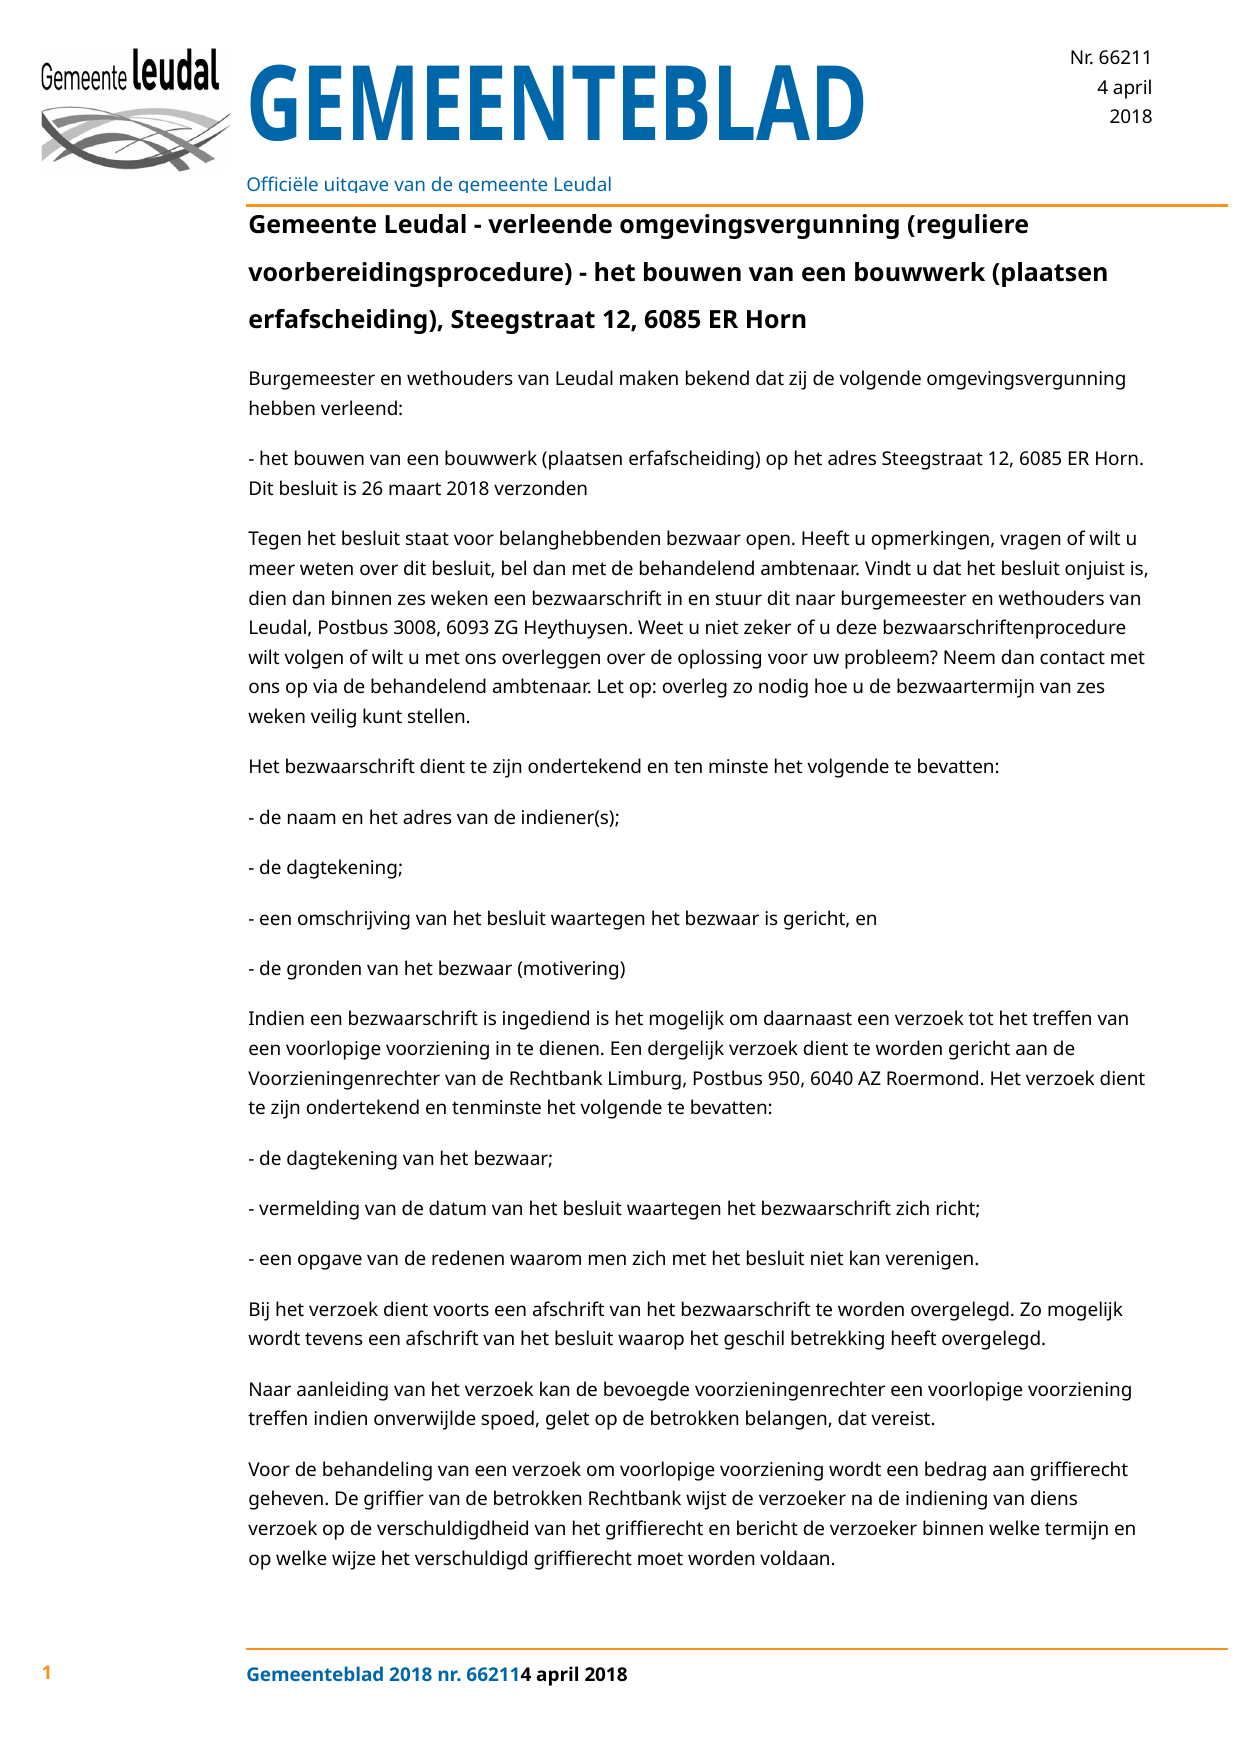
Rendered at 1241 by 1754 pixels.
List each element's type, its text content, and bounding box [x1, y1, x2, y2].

text - de dagtekening van het bezwaar; [248, 1145, 1152, 1170]
picture [41, 47, 231, 172]
text Naar aanleiding van het verzoek kan de bevoegde voorzieningenrechter een voorlopige voorziening treffen indien onverwijlde spoed, gelet op de betrokken belangen, dat vereist. [248, 1376, 1152, 1431]
text Burgemeester en wethouders van Leudal maken bekend dat zij de volgende omgevingsvergunning hebben verleend: [248, 366, 1152, 421]
text Gemeente Leudal - verleende omgevingsvergunning (reguliere voorbereidingsprocedure) - het bouwen van een bouwwerk (plaatsen erfafscheiding), Steegstraat 12, 6085 ER Horn [248, 207, 1152, 336]
text - de naam en het adres van de indiener(s); [248, 804, 1152, 829]
text Het bezwaarschrift dient te zijn ondertekend en ten minste het volgende te bevatten: [248, 753, 1152, 779]
text - een omschrijving van het besluit waartegen het bezwaar is gericht, en [248, 905, 1152, 930]
text - de dagtekening; [248, 854, 1152, 880]
text - het bouwen van een bouwwerk (plaatsen erfafscheiding) op het adres Steegstraat 12, 6085 ER Horn. Dit besluit is 26 maart 2018 verzonden [248, 446, 1152, 501]
text - vermelding van de datum van het besluit waartegen het bezwaarschrift zich richt; [248, 1195, 1152, 1221]
text - een opgave van de redenen waarom men zich met het besluit niet kan verenigen. [248, 1246, 1152, 1271]
text Tegen het besluit staat voor belanghebbenden bezwaar open. Heeft u opmerkingen, vragen of wilt u meer weten over dit besluit, bel dan met de behandelend ambtenaar. Vindt u dat het besluit onjuist is, dien dan binnen zes weken een bezwaarschrift in en stuur dit naar burgemeester en wethouders van Leudal, Postbus 3008, 6093 ZG Heythuysen. Weet u niet zeker of u deze bezwaarschriftenprocedure wilt volgen of wilt u met ons overleggen over de oplossing voor uw probleem? Neem dan contact met ons op via de behandelend ambtenaar. Let op: overleg zo nodig hoe u de bezwaartermijn van zes weken veilig kunt stellen. [248, 526, 1152, 729]
text Indien een bezwaarschrift is ingediend is het mogelijk om daarnaast een verzoek tot het treffen van een voorlopige voorziening in te dienen. Een dergelijk verzoek dient te worden gericht aan de Voorzieningenrechter van de Rechtbank Limburg, Postbus 950, 6040 AZ Roermond. Het verzoek dient te zijn ondertekend en tenminste het volgende te bevatten: [248, 1006, 1152, 1120]
text Voor de behandeling van een verzoek om voorlopige voorziening wordt een bedrag aan griffierecht geheven. De griffier van de betrokken Rechtbank wijst de verzoeker na de indiening van diens verzoek op de verschuldigdheid van het griffierecht en bericht de verzoeker binnen welke termijn en op welke wijze het verschuldigd griffierecht moet worden voldaan. [248, 1456, 1152, 1570]
text - de gronden van het bezwaar (motivering) [248, 955, 1152, 981]
text Bij het verzoek dient voorts een afschrift van het bezwaarschrift te worden overgelegd. Zo mogelijk wordt tevens een afschrift van het besluit waarop het geschil betrekking heeft overgelegd. [248, 1296, 1152, 1351]
